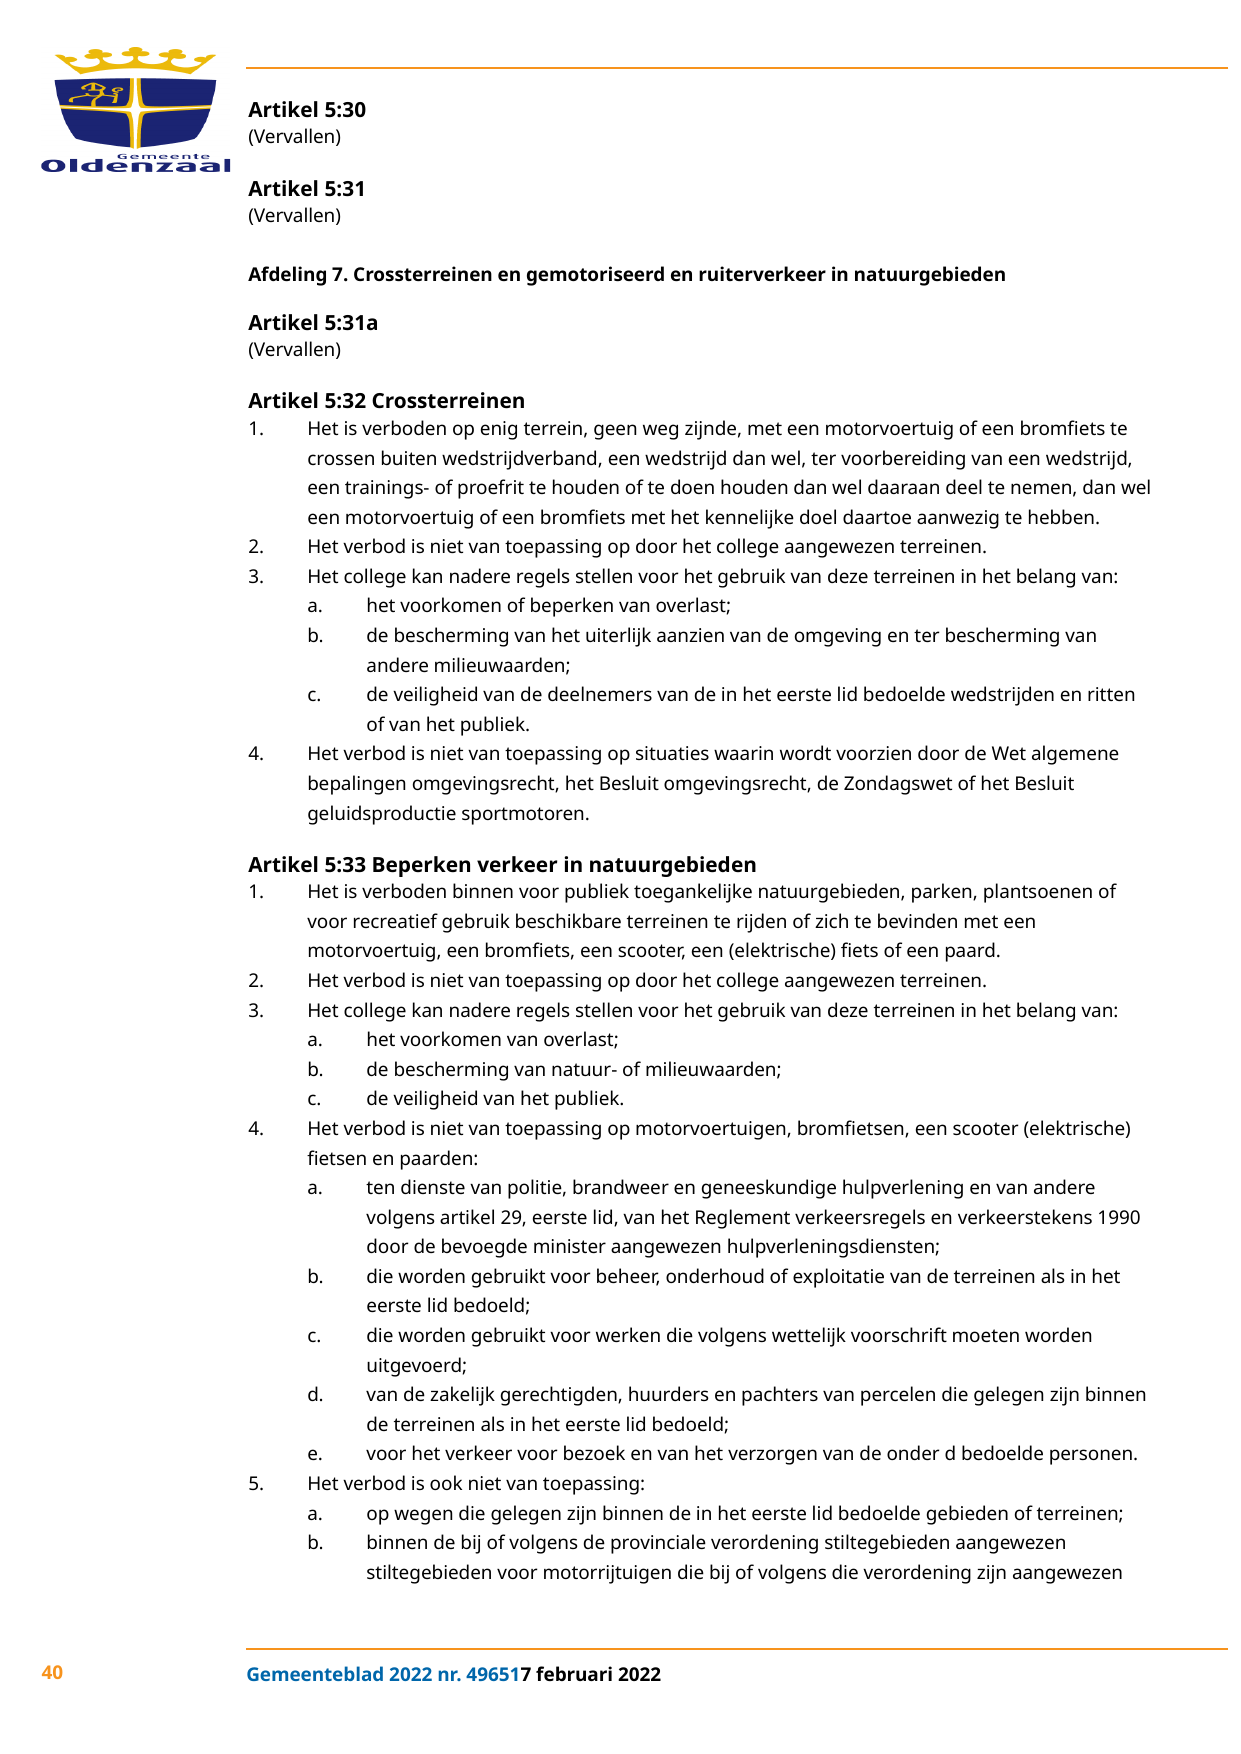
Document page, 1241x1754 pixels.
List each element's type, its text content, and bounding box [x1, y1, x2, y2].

text Artikel 5:32 Crossterreinen [248, 387, 1152, 415]
picture [41, 47, 231, 172]
list Het verbod is niet van toepassing op door het college aangewezen terreinen. [248, 533, 1152, 559]
list Het college kan nadere regels stellen voor het gebruik van deze terreinen in het belang van: [248, 563, 1152, 589]
text (Vervallen) [248, 123, 1152, 149]
list binnen de bij of volgens de provinciale verordening stiltegebieden aangewezen stiltegebieden voor motorrijtuigen die bij of volgens die verordening zijn aangewezen [307, 1529, 1152, 1585]
text (Vervallen) [248, 336, 1152, 362]
list de veiligheid van het publiek. [307, 1086, 1152, 1111]
list de veiligheid van de deelnemers van de in het eerste lid bedoelde wedstrijden en ritten of van het publiek. [307, 681, 1152, 737]
text Artikel 5:30 [248, 95, 1152, 123]
list de bescherming van het uiterlijk aanzien van de omgeving en ter bescherming van andere milieuwaarden; [307, 622, 1152, 677]
list die worden gebruikt voor beheer, onderhoud of exploitatie van de terreinen als in het eerste lid bedoeld; [307, 1263, 1152, 1318]
text Artikel 5:31a [248, 308, 1152, 336]
text Afdeling 7. Crossterreinen en gemotoriseerd en ruiterverkeer in natuurgebieden [248, 261, 1152, 287]
text Artikel 5:31 [248, 174, 1152, 202]
list die worden gebruikt voor werken die volgens wettelijk voorschrift moeten worden uitgevoerd; [307, 1322, 1152, 1378]
text (Vervallen) [248, 202, 1152, 228]
list ten dienste van politie, brandweer en geneeskundige hulpverlening en van andere volgens artikel 29, eerste lid, van het Reglement verkeersregels en verkeerstekens 1990 door de bevoegde minister aangewezen hulpverleningsdiensten; [307, 1174, 1152, 1259]
list voor het verkeer voor bezoek en van het verzorgen van de onder d bedoelde personen. [307, 1441, 1152, 1466]
list Het is verboden op enig terrein, geen weg zijnde, met een motorvoertuig of een bromfiets te crossen buiten wedstrijdverband, een wedstrijd dan wel, ter voorbereiding van een wedstrijd, een trainings- of proefrit te houden of te doen houden dan wel daaraan deel te nemen, dan wel een motorvoertuig of een bromfiets met het kennelijke doel daartoe aanwezig te hebben. [248, 415, 1152, 529]
list het voorkomen of beperken van overlast; [307, 593, 1152, 618]
list op wegen die gelegen zijn binnen de in het eerste lid bedoelde gebieden of terreinen; [307, 1500, 1152, 1526]
list Het verbod is niet van toepassing op motorvoertuigen, bromfietsen, een scooter (elektrische) fietsen en paarden: [248, 1115, 1152, 1171]
list van de zakelijk gerechtigden, huurders en pachters van percelen die gelegen zijn binnen de terreinen als in het eerste lid bedoeld; [307, 1381, 1152, 1437]
list Het verbod is niet van toepassing op situaties waarin wordt voorzien door de Wet algemene bepalingen omgevingsrecht, het Besluit omgevingsrecht, de Zondagswet of het Besluit geluidsproductie sportmotoren. [248, 741, 1152, 825]
list Het verbod is ook niet van toepassing: [248, 1470, 1152, 1496]
text Artikel 5:33 Beperken verkeer in natuurgebieden [248, 850, 1152, 878]
list Het verbod is niet van toepassing op door het college aangewezen terreinen. [248, 967, 1152, 993]
list Het college kan nadere regels stellen voor het gebruik van deze terreinen in het belang van: [248, 997, 1152, 1023]
list het voorkomen van overlast; [307, 1026, 1152, 1052]
list de bescherming van natuur- of milieuwaarden; [307, 1056, 1152, 1082]
list Het is verboden binnen voor publiek toegankelijke natuurgebieden, parken, plantsoenen of voor recreatief gebruik beschikbare terreinen te rijden of zich te bevinden met een motorvoertuig, een bromfiets, een scooter, een (elektrische) fiets of een paard. [248, 878, 1152, 963]
